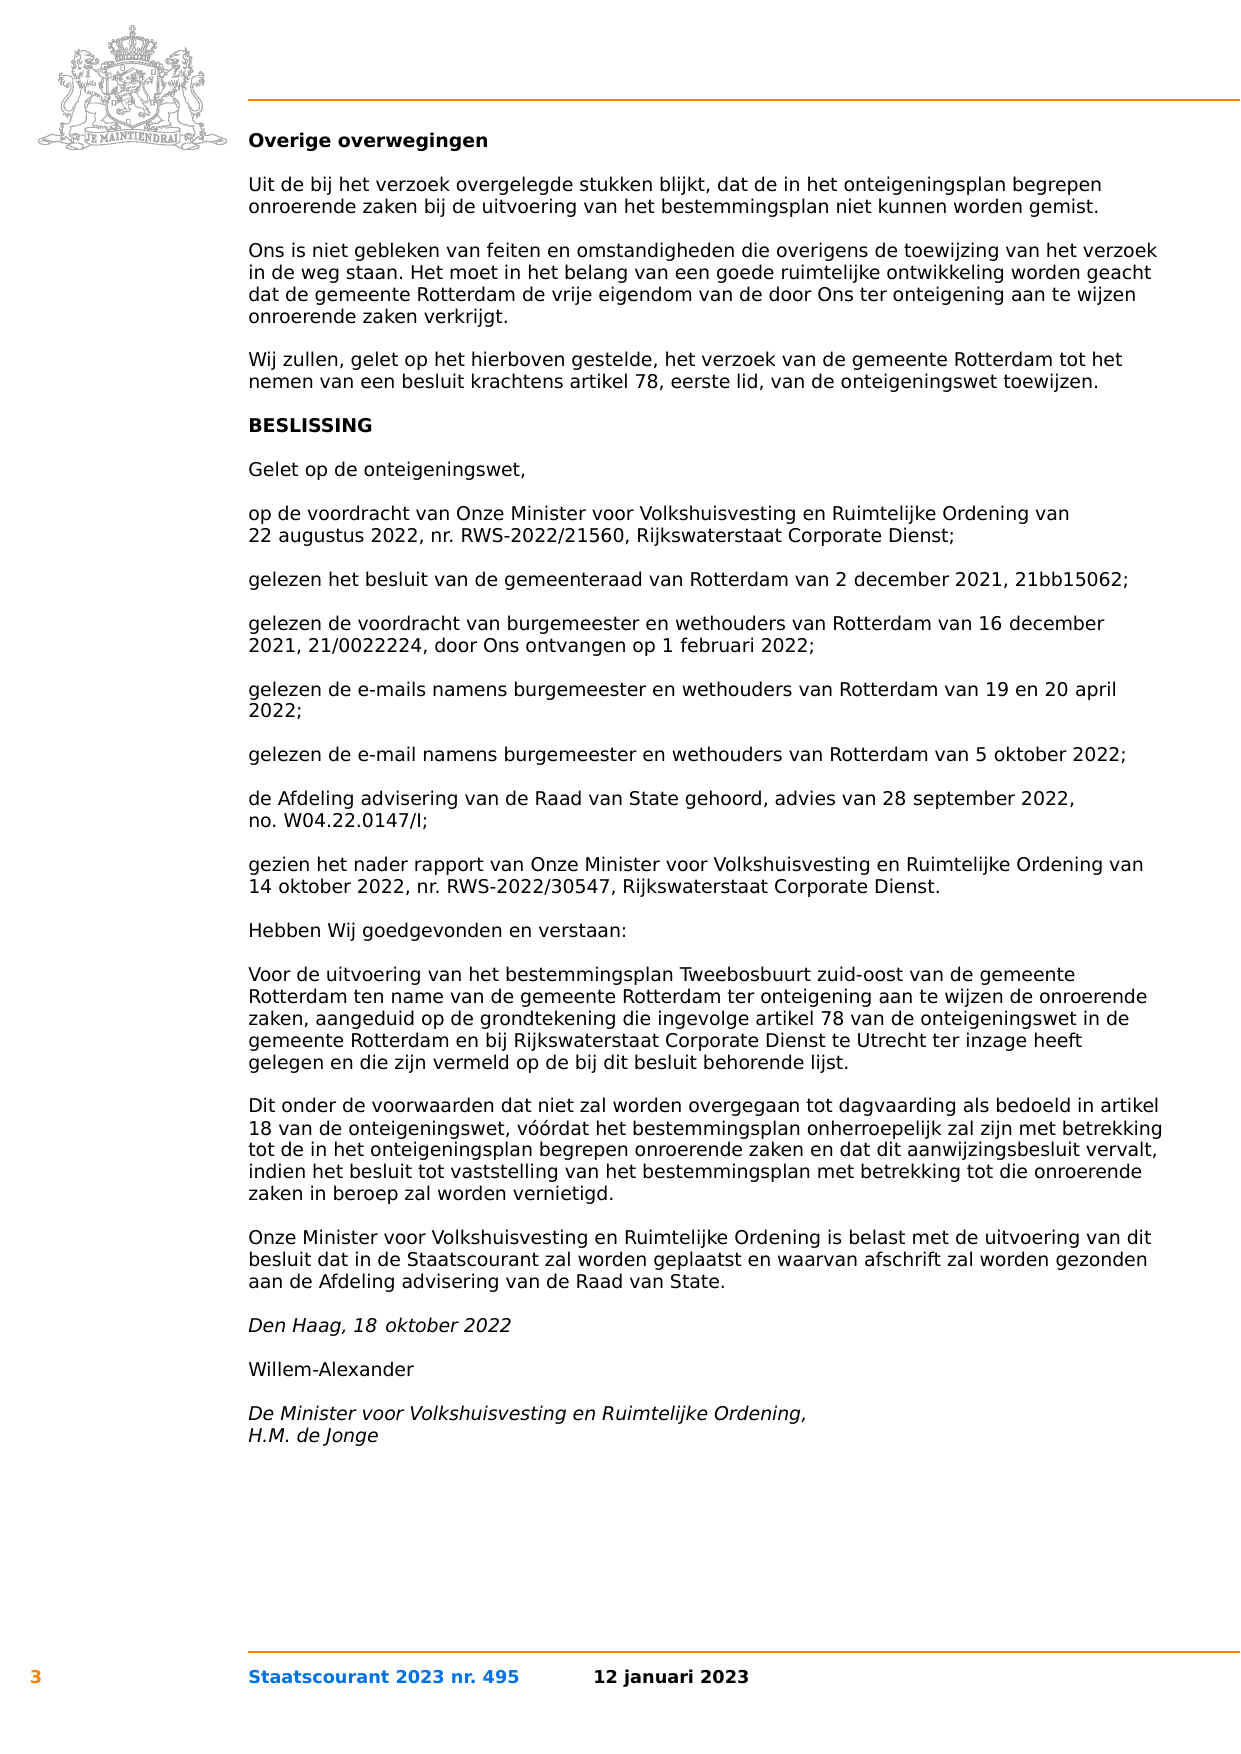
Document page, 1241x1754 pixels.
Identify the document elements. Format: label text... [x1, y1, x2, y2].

picture [38, 25, 227, 150]
text gelezen de e-mail namens burgemeester en wethouders van Rotterdam van 5 oktober 2022; [248, 744, 1163, 766]
text Willem-Alexander [248, 1359, 1163, 1381]
text Den Haag, 18 oktober 2022 [248, 1315, 1163, 1337]
text gelezen de e-mails namens burgemeester en wethouders van Rotterdam van 19 en 20 april 2022; [248, 678, 1163, 722]
text Dit onder de voorwaarden dat niet zal worden overgegaan tot dagvaarding als bedoeld in artikel 18 van de onteigeningswet, vóórdat het bestemmingsplan onherroepelijk zal zijn met betrekking tot de in het onteigeningsplan begrepen onroerende zaken en dat dit aanwijzingsbesluit vervalt, indien het besluit tot vaststelling van het bestemmingsplan met betrekking tot die onroerende zaken in beroep zal worden vernietigd. [248, 1095, 1163, 1205]
text De Minister voor Volkshuisvesting en Ruimtelijke Ordening, H.M. de Jonge [248, 1403, 1163, 1447]
text gelezen het besluit van de gemeenteraad van Rotterdam van 2 december 2021, 21bb15062; [248, 569, 1163, 591]
text Uit de bij het verzoek overgelegde stukken blijkt, dat de in het onteigeningsplan begrepen onroerende zaken bij de uitvoering van het bestemmingsplan niet kunnen worden gemist. [248, 174, 1163, 218]
text Ons is niet gebleken van feiten en omstandigheden die overigens de toewijzing van het verzoek in de weg staan. Het moet in het belang van een goede ruimtelijke ontwikkeling worden geacht dat de gemeente Rotterdam de vrije eigendom van de door Ons ter onteigening aan te wijzen onroerende zaken verkrijgt. [248, 239, 1163, 327]
subtitle BESLISSING [248, 415, 1163, 437]
subtitle Overige overwegingen [248, 130, 1163, 152]
text Voor de uitvoering van het bestemmingsplan Tweebosbuurt zuid-oost van de gemeente Rotterdam ten name van de gemeente Rotterdam ter onteigening aan te wijzen de onroerende zaken, aangeduid op de grondtekening die ingevolge artikel 78 van de onteigeningswet in de gemeente Rotterdam en bij Rijkswaterstaat Corporate Dienst te Utrecht ter inzage heeft gelegen en die zijn vermeld op de bij dit besluit behorende lijst. [248, 964, 1163, 1073]
text op de voordracht van Onze Minister voor Volkshuisvesting en Ruimtelijke Ordening van 22 augustus 2022, nr. RWS-2022/21560, Rijkswaterstaat Corporate Dienst; [248, 503, 1163, 547]
text Wij zullen, gelet op het hierboven gestelde, het verzoek van de gemeente Rotterdam tot het nemen van een besluit krachtens artikel 78, eerste lid, van de onteigeningswet toewijzen. [248, 349, 1163, 393]
text gelezen de voordracht van burgemeester en wethouders van Rotterdam van 16 december 2021, 21/0022224, door Ons ontvangen op 1 februari 2022; [248, 613, 1163, 657]
text Gelet op de onteigeningswet, [248, 459, 1163, 481]
text gezien het nader rapport van Onze Minister voor Volkshuisvesting en Ruimtelijke Ordening van 14 oktober 2022, nr. RWS-2022/30547, Rijkswaterstaat Corporate Dienst. [248, 854, 1163, 898]
text Onze Minister voor Volkshuisvesting en Ruimtelijke Ordening is belast met de uitvoering van dit besluit dat in de Staatscourant zal worden geplaatst en waarvan afschrift zal worden gezonden aan de Afdeling advisering van de Raad van State. [248, 1227, 1163, 1293]
text Hebben Wij goedgevonden en verstaan: [248, 920, 1163, 942]
text de Afdeling advisering van de Raad van State gehoord, advies van 28 september 2022, no. W04.22.0147/I; [248, 788, 1163, 832]
